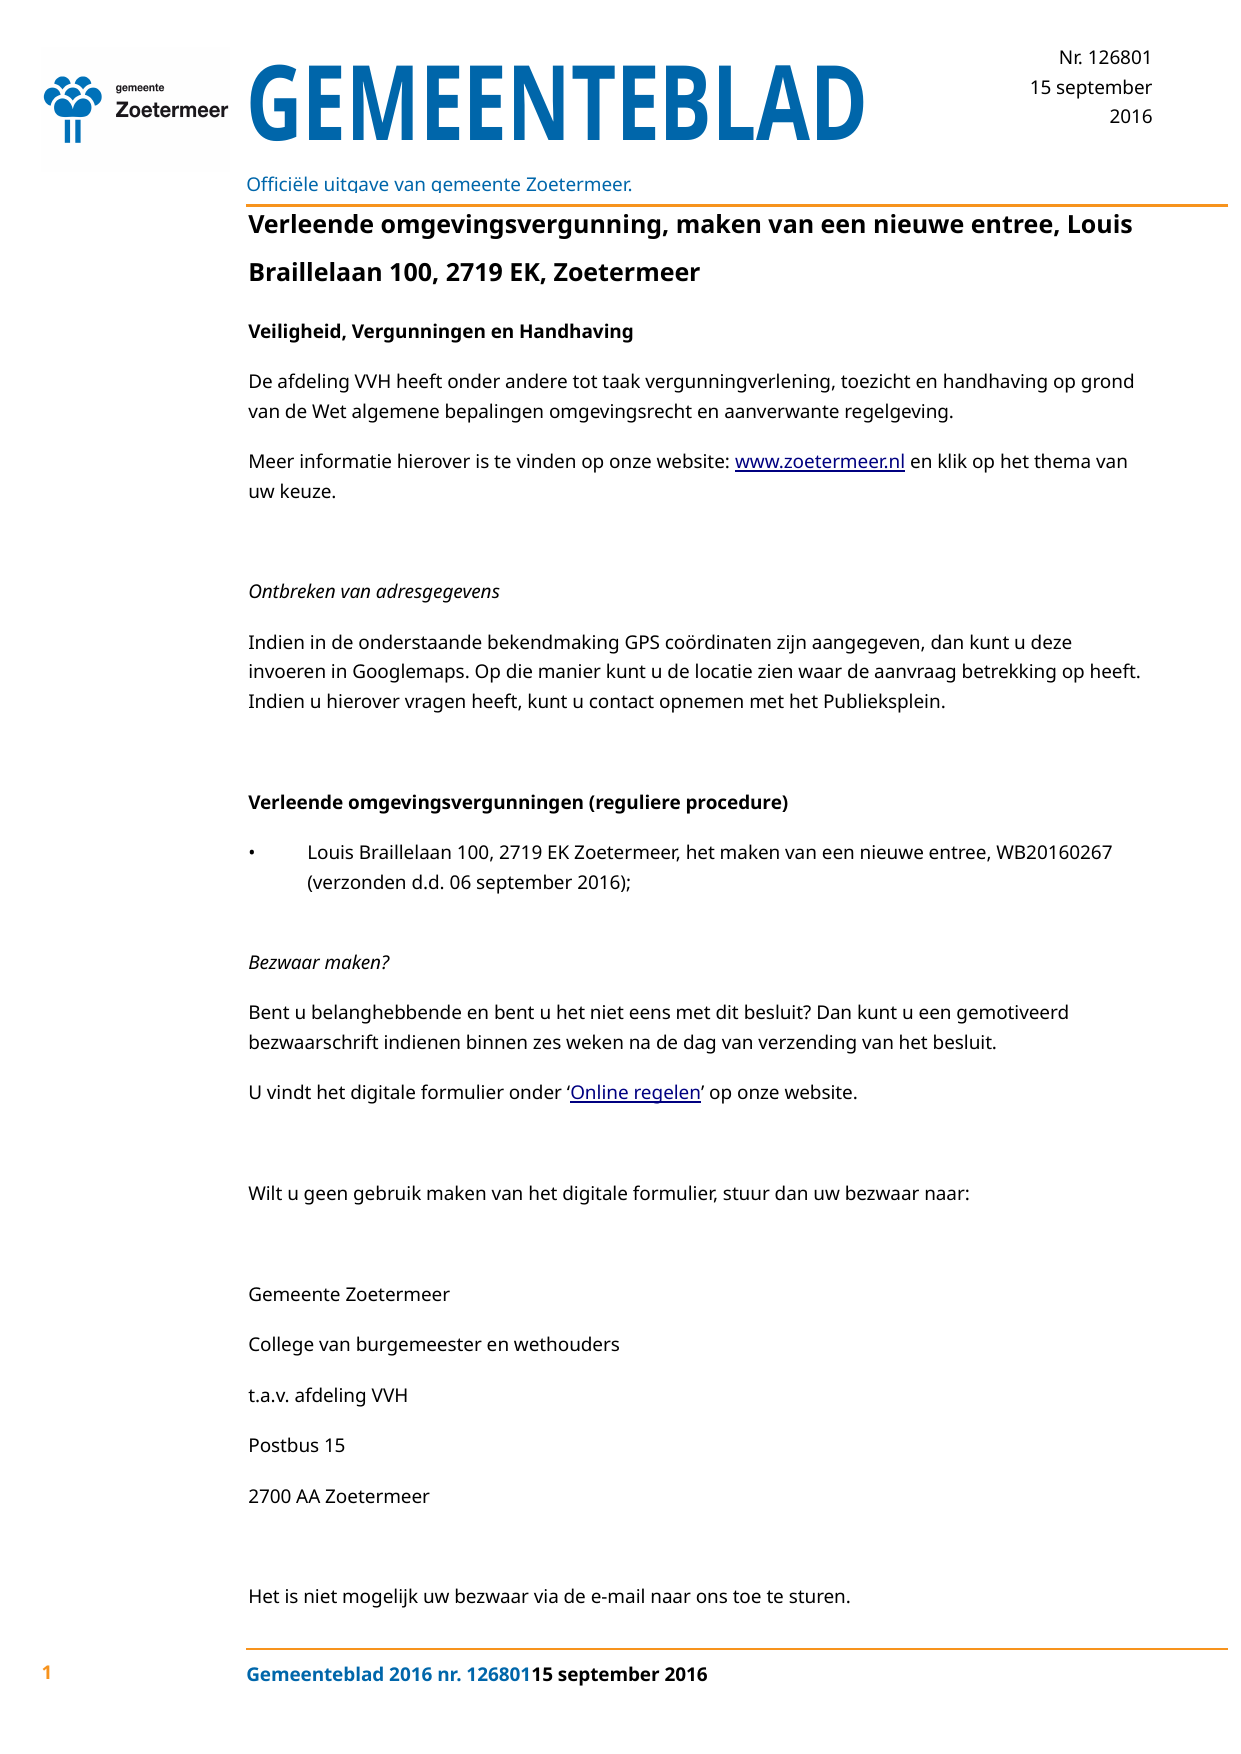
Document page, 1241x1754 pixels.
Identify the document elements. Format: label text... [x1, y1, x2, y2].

text Verleende omgevingsvergunningen (reguliere procedure) [248, 789, 1152, 815]
text 2700 AA Zoetermeer [248, 1483, 1152, 1509]
text Bezwaar maken? [248, 949, 1152, 975]
text Het is niet mogelijk uw bezwaar via de e-mail naar ons toe te sturen. [248, 1584, 1152, 1609]
text Gemeente Zoetermeer [248, 1281, 1152, 1307]
text Indien in de onderstaande bekendmaking GPS coördinaten zijn aangegeven, dan kunt u deze invoeren in Googlemaps. Op die manier kunt u de locatie zien waar de aanvraag betrekking op heeft. Indien u hierover vragen heeft, kunt u contact opnemen met het Publieksplein. [248, 629, 1152, 714]
text Veiligheid, Vergunningen en Handhaving [248, 318, 1152, 344]
text College van burgemeester en wethouders [248, 1332, 1152, 1357]
list Louis Braillelaan 100, 2719 EK Zoetermeer, het maken van een nieuwe entree, WB20160267 (verzonden d.d. 06 september 2016); [248, 839, 1152, 895]
text De afdeling VVH heeft onder andere tot taak vergunningverlening, toezicht en handhaving op grond van de Wet algemene bepalingen omgevingsrecht en aanverwante regelgeving. [248, 368, 1152, 424]
text Wilt u geen gebruik maken van het digitale formulier, stuur dan uw bezwaar naar: [248, 1180, 1152, 1206]
text t.a.v. afdeling VVH [248, 1382, 1152, 1408]
picture [41, 47, 231, 172]
text Bent u belanghebbende en bent u het niet eens met dit besluit? Dan kunt u een gemotiveerd bezwaarschrift indienen binnen zes weken na de dag van verzending van het besluit. [248, 999, 1152, 1055]
text Postbus 15 [248, 1432, 1152, 1458]
text Meer informatie hierover is te vinden op onze website: www.zoetermeer.nl en klik op het thema van uw keuze. [248, 448, 1152, 504]
text U vindt het digitale formulier onder ‘Online regelen’ op onze website. [248, 1079, 1152, 1105]
text Ontbreken van adresgegevens [248, 579, 1152, 604]
text Verleende omgevingsvergunning, maken van een nieuwe entree, Louis Braillelaan 100, 2719 EK, Zoetermeer [248, 207, 1152, 288]
